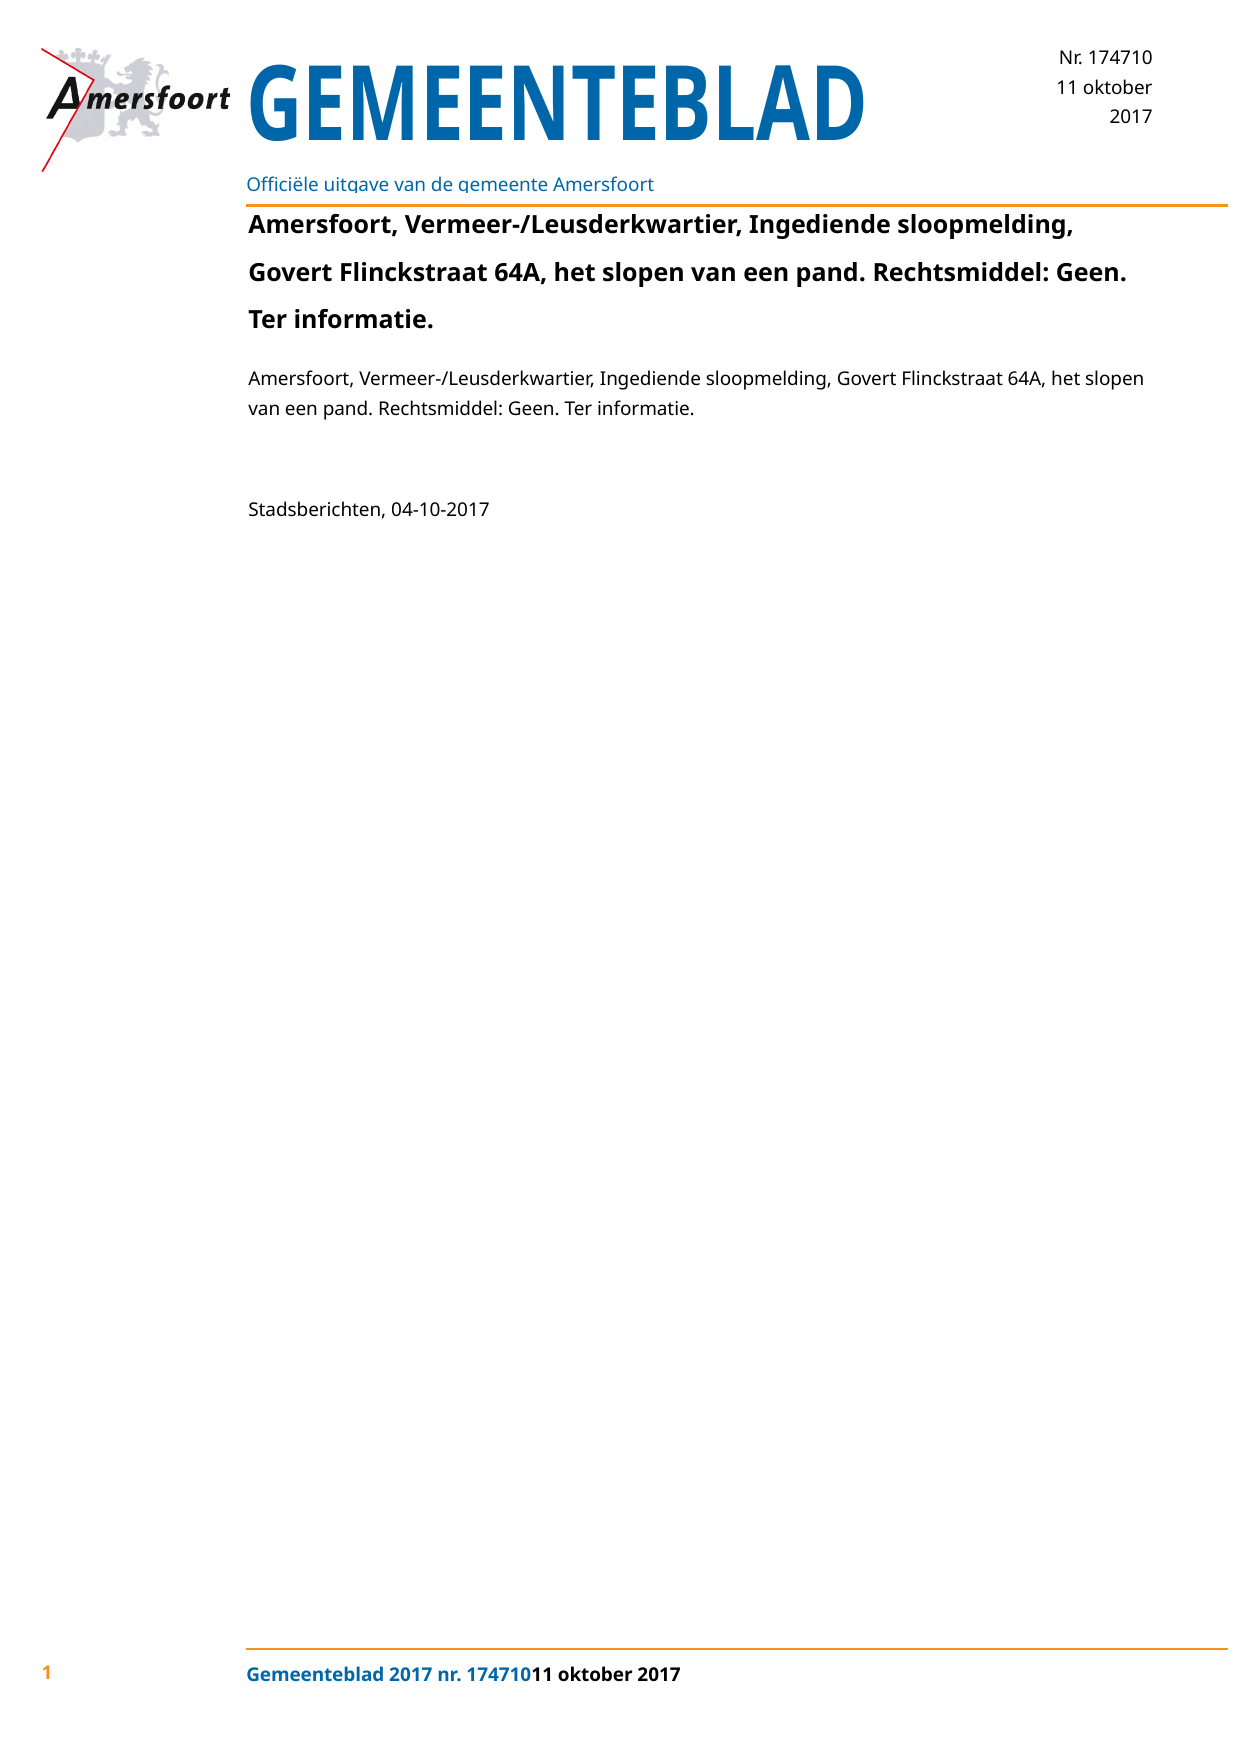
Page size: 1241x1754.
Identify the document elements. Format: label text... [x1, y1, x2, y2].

text Stadsberichten, 04-10-2017 [248, 496, 1152, 522]
text Amersfoort, Vermeer-/Leusderkwartier, Ingediende sloopmelding, Govert Flinckstraat 64A, het slopen van een pand. Rechtsmiddel: Geen. Ter informatie. [248, 207, 1152, 336]
picture [41, 47, 231, 172]
text Amersfoort, Vermeer-/Leusderkwartier, Ingediende sloopmelding, Govert Flinckstraat 64A, het slopen van een pand. Rechtsmiddel: Geen. Ter informatie. [248, 366, 1152, 421]
